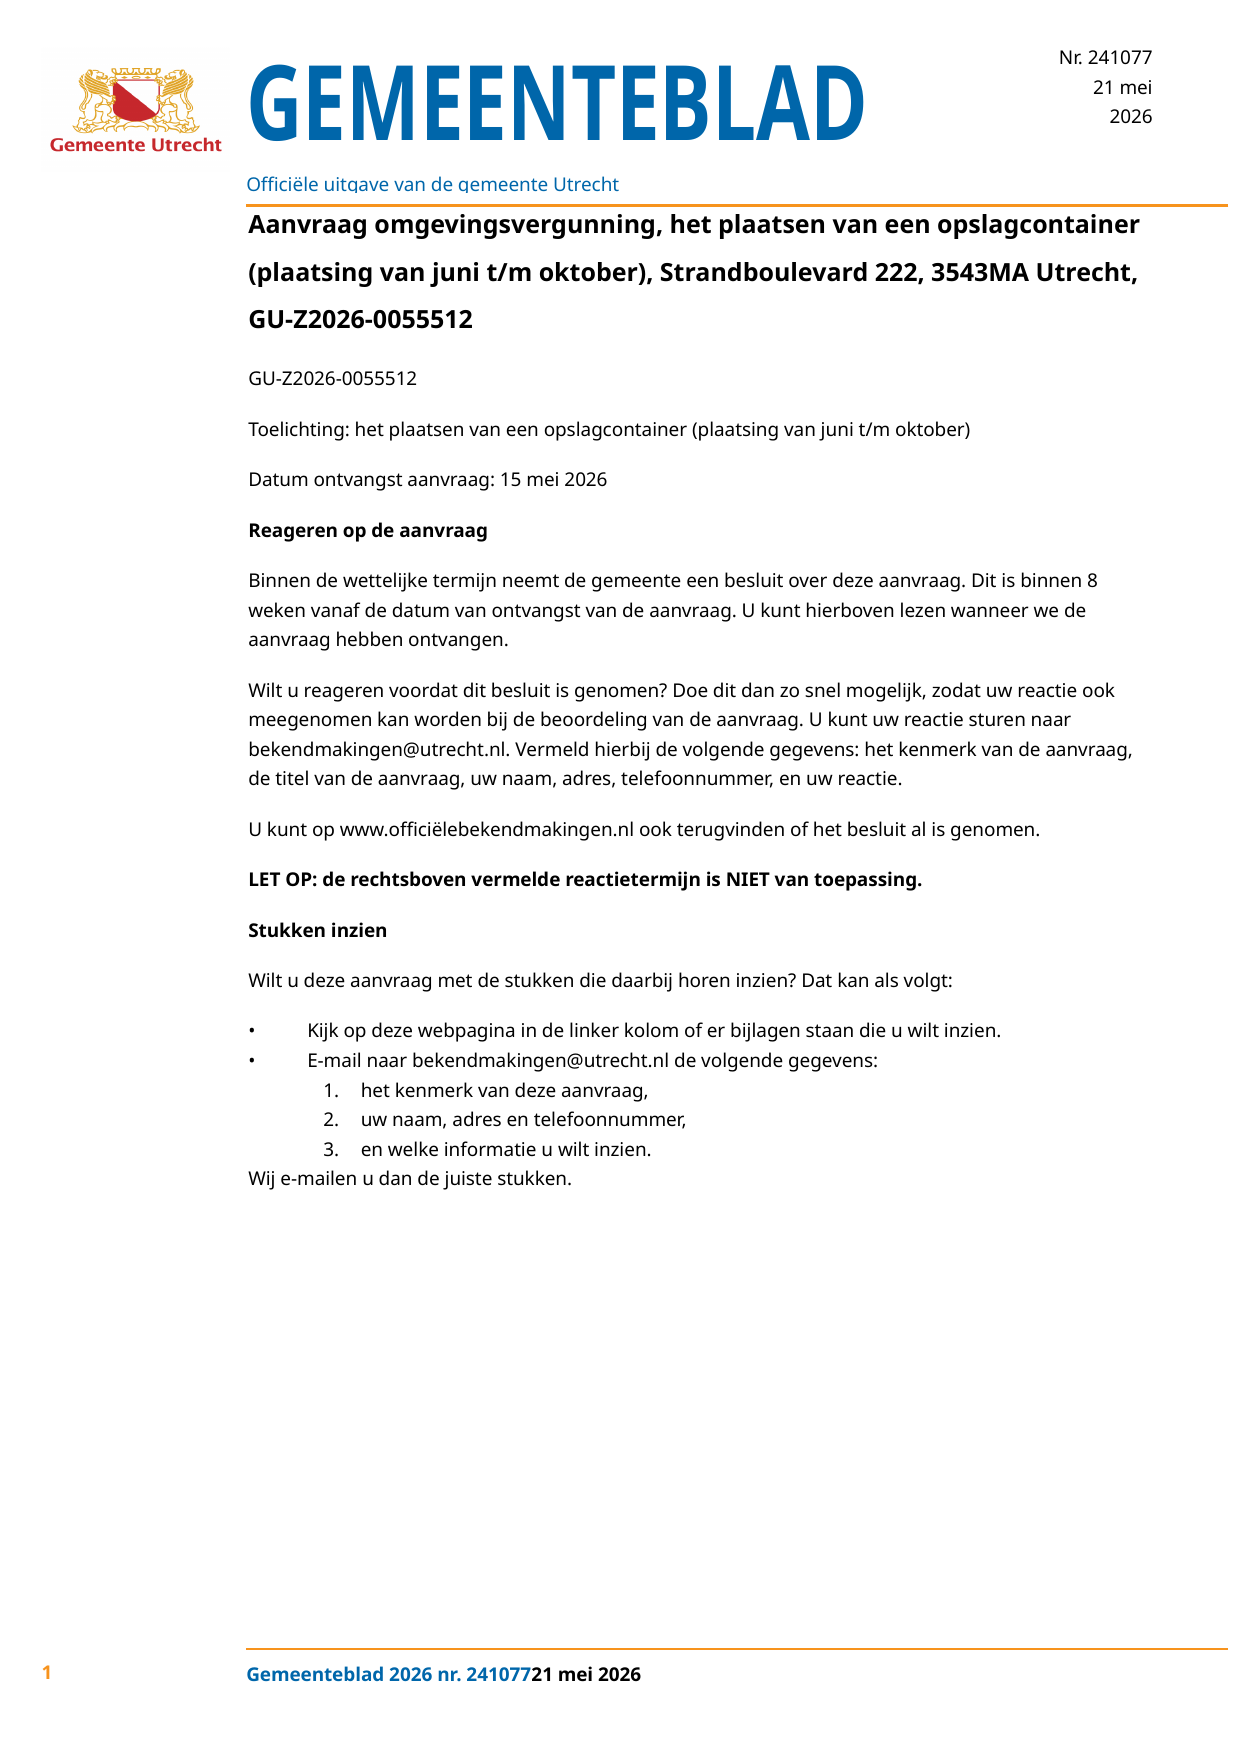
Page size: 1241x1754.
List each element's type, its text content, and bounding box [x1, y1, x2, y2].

text Reageren op de aanvraag [248, 517, 1152, 542]
text LET OP: de rechtsboven vermelde reactietermijn is NIET van toepassing. [248, 866, 1152, 892]
text U kunt op www.officiëlebekendmakingen.nl ook terugvinden of het besluit al is genomen. [248, 816, 1152, 842]
list het kenmerk van deze aanvraag, [323, 1077, 1152, 1102]
text Stukken inzien [248, 917, 1152, 942]
text Binnen de wettelijke termijn neemt de gemeente een besluit over deze aanvraag. Dit is binnen 8 weken vanaf de datum van ontvangst van de aanvraag. U kunt hierboven lezen wanneer we de aanvraag hebben ontvangen. [248, 567, 1152, 652]
text Wilt u deze aanvraag met de stukken die daarbij horen inzien? Dat kan als volgt: [248, 967, 1152, 993]
list en welke informatie u wilt inzien. [323, 1136, 1152, 1162]
text Aanvraag omgevingsvergunning, het plaatsen van een opslagcontainer (plaatsing van juni t/m oktober), Strandboulevard 222, 3543MA Utrecht, GU-Z2026-0055512 [248, 207, 1152, 336]
list E-mail naar bekendmakingen@utrecht.nl de volgende gegevens: [248, 1047, 1152, 1073]
text Wij e-mailen u dan de juiste stukken. [248, 1166, 1152, 1191]
text Wilt u reageren voordat dit besluit is genomen? Doe dit dan zo snel mogelijk, zodat uw reactie ook meegenomen kan worden bij de beoordeling van de aanvraag. U kunt uw reactie sturen naar bekendmakingen@utrecht.nl. Vermeld hierbij de volgende gegevens: het kenmerk van de aanvraag, de titel van de aanvraag, uw naam, adres, telefoonnummer, en uw reactie. [248, 677, 1152, 791]
text GU-Z2026-0055512 [248, 366, 1152, 391]
list Kijk op deze webpagina in de linker kolom of er bijlagen staan die u wilt inzien. [248, 1018, 1152, 1043]
picture [41, 47, 231, 172]
text Datum ontvangst aanvraag: 15 mei 2026 [248, 466, 1152, 492]
list uw naam, adres en telefoonnummer, [323, 1106, 1152, 1132]
text Toelichting: het plaatsen van een opslagcontainer (plaatsing van juni t/m oktober) [248, 416, 1152, 442]
